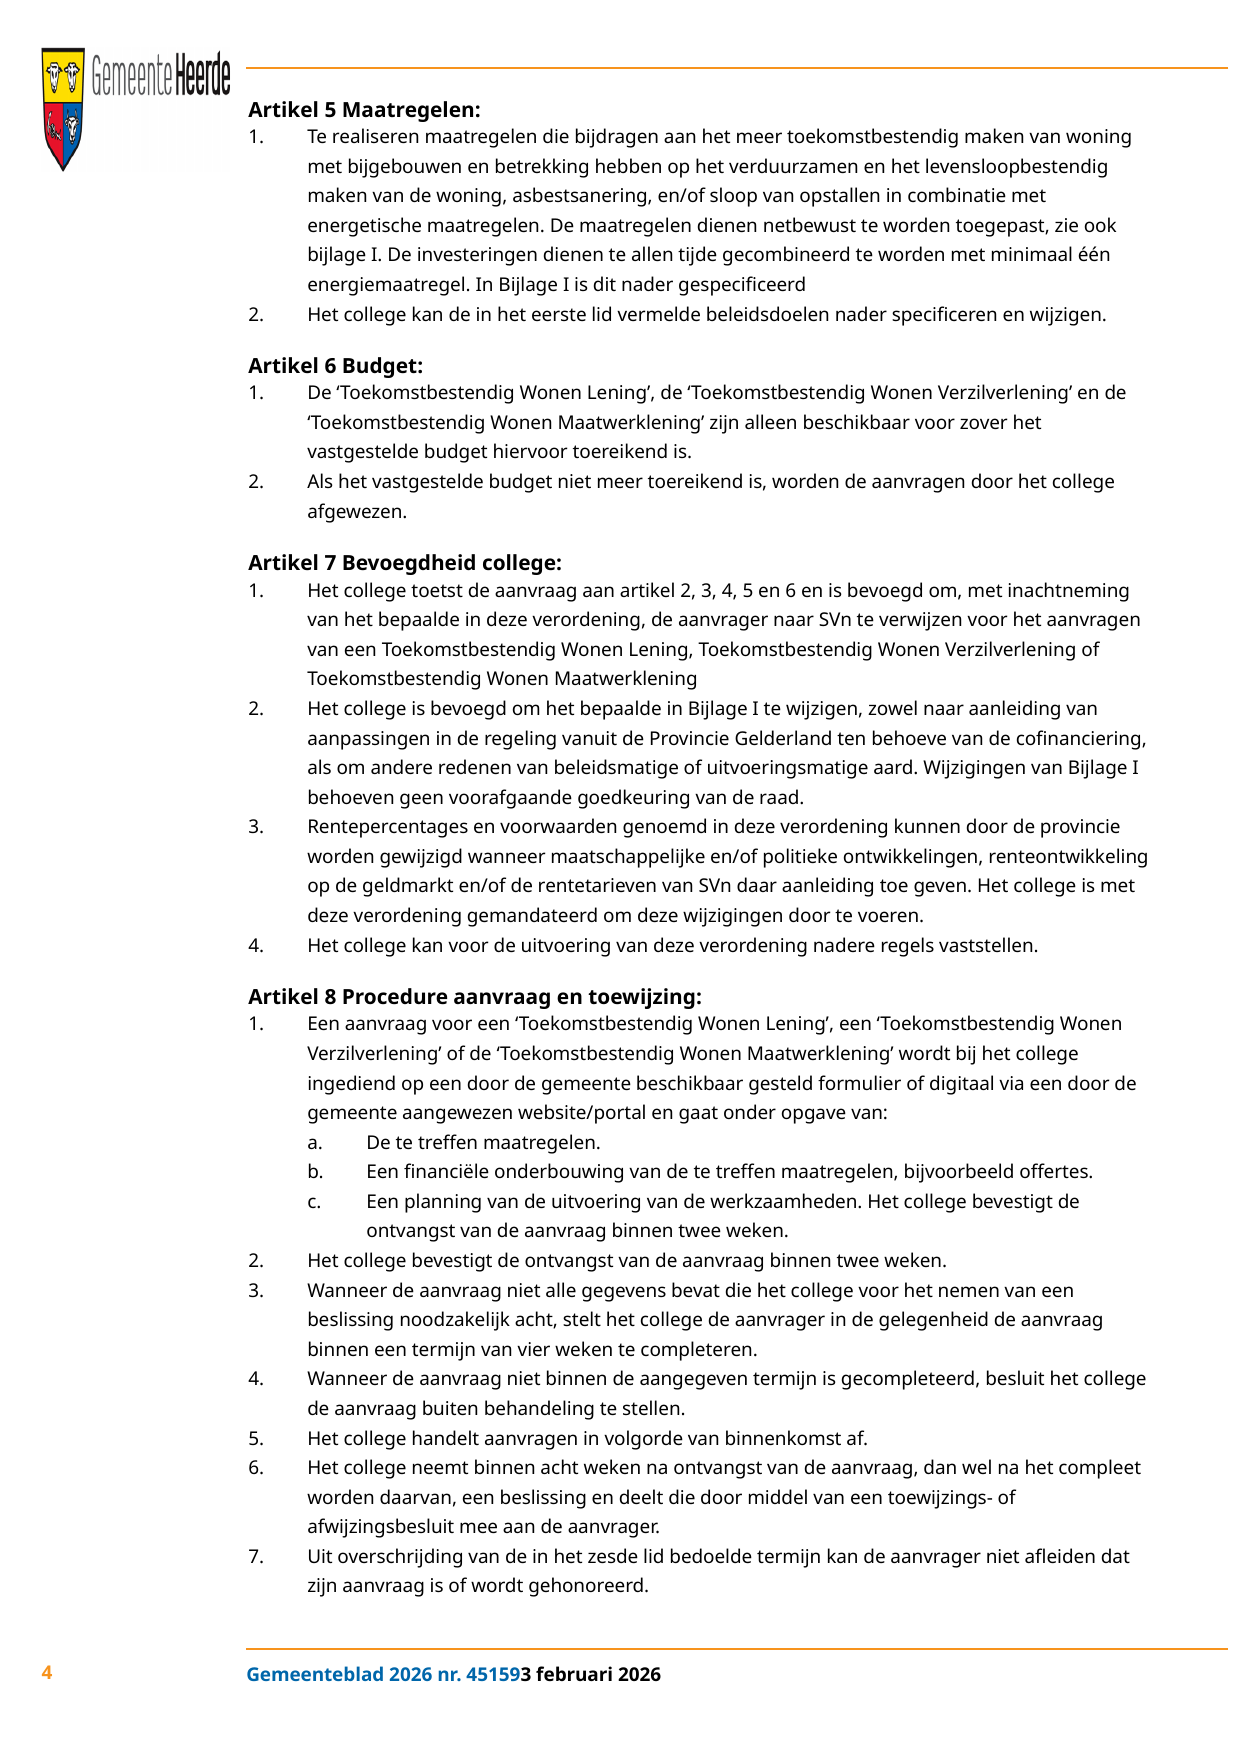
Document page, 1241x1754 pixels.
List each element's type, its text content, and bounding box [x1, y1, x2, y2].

text Artikel 6 Budget: [248, 351, 1152, 379]
list Het college handelt aanvragen in volgorde van binnenkomst af. [248, 1425, 1152, 1451]
list Het college kan voor de uitvoering van deze verordening nadere regels vaststellen. [248, 932, 1152, 957]
list Het college neemt binnen acht weken na ontvangst van de aanvraag, dan wel na het compleet worden daarvan, een beslissing en deelt die door middel van een toewijzings- of afwijzingsbesluit mee aan de aanvrager. [248, 1454, 1152, 1539]
list Als het vastgestelde budget niet meer toereikend is, worden de aanvragen door het college afgewezen. [248, 468, 1152, 524]
list Wanneer de aanvraag niet alle gegevens bevat die het college voor het nemen van een beslissing noodzakelijk acht, stelt het college de aanvrager in de gelegenheid de aanvraag binnen een termijn van vier weken te completeren. [248, 1277, 1152, 1362]
list Een financiële onderbouwing van de te treffen maatregelen, bijvoorbeeld offertes. [307, 1158, 1152, 1184]
list Een planning van de uitvoering van de werkzaamheden. Het college bevestigt de ontvangst van de aanvraag binnen twee weken. [307, 1188, 1152, 1243]
list Het college toetst de aanvraag aan artikel 2, 3, 4, 5 en 6 en is bevoegd om, met inachtneming van het bepaalde in deze verordening, de aanvrager naar SVn te verwijzen voor het aanvragen van een Toekomstbestendig Wonen Lening, Toekomstbestendig Wonen Verzilverlening of Toekomstbestendig Wonen Maatwerklening [248, 577, 1152, 691]
list De ‘Toekomstbestendig Wonen Lening’, de ‘Toekomstbestendig Wonen Verzilverlening’ en de ‘Toekomstbestendig Wonen Maatwerklening’ zijn alleen beschikbaar voor zover het vastgestelde budget hiervoor toereikend is. [248, 379, 1152, 464]
list Rentepercentages en voorwaarden genoemd in deze verordening kunnen door de provincie worden gewijzigd wanneer maatschappelijke en/of politieke ontwikkelingen, renteontwikkeling op de geldmarkt en/of de rentetarieven van SVn daar aanleiding toe geven. Het college is met deze verordening gemandateerd om deze wijzigingen door te voeren. [248, 813, 1152, 928]
list Het college bevestigt de ontvangst van de aanvraag binnen twee weken. [248, 1247, 1152, 1273]
text Artikel 8 Procedure aanvraag en toewijzing: [248, 982, 1152, 1011]
list Een aanvraag voor een ‘Toekomstbestendig Wonen Lening’, een ‘Toekomstbestendig Wonen Verzilverlening’ of de ‘Toekomstbestendig Wonen Maatwerklening’ wordt bij het college ingediend op een door de gemeente beschikbaar gesteld formulier of digitaal via een door de gemeente aangewezen website/portal en gaat onder opgave van: [248, 1011, 1152, 1125]
list Te realiseren maatregelen die bijdragen aan het meer toekomstbestendig maken van woning met bijgebouwen en betrekking hebben op het verduurzamen en het levensloopbestendig maken van de woning, asbestsanering, en/of sloop van opstallen in combinatie met energetische maatregelen. De maatregelen dienen netbewust te worden toegepast, zie ook bijlage I. De investeringen dienen te allen tijde gecombineerd te worden met minimaal één energiemaatregel. In Bijlage I is dit nader gespecificeerd [248, 123, 1152, 297]
text Artikel 7 Bevoegdheid college: [248, 548, 1152, 577]
list Wanneer de aanvraag niet binnen de aangegeven termijn is gecompleteerd, besluit het college de aanvraag buiten behandeling te stellen. [248, 1366, 1152, 1421]
list De te treffen maatregelen. [307, 1129, 1152, 1155]
list Het college is bevoegd om het bepaalde in Bijlage I te wijzigen, zowel naar aanleiding van aanpassingen in de regeling vanuit de Provincie Gelderland ten behoeve van de cofinanciering, als om andere redenen van beleidsmatige of uitvoeringsmatige aard. Wijzigingen van Bijlage I behoeven geen voorafgaande goedkeuring van de raad. [248, 695, 1152, 809]
list Het college kan de in het eerste lid vermelde beleidsdoelen nader specificeren en wijzigen. [248, 301, 1152, 326]
picture [41, 47, 231, 172]
text Artikel 5 Maatregelen: [248, 95, 1152, 123]
list Uit overschrijding van de in het zesde lid bedoelde termijn kan de aanvrager niet afleiden dat zijn aanvraag is of wordt gehonoreerd. [248, 1543, 1152, 1598]
